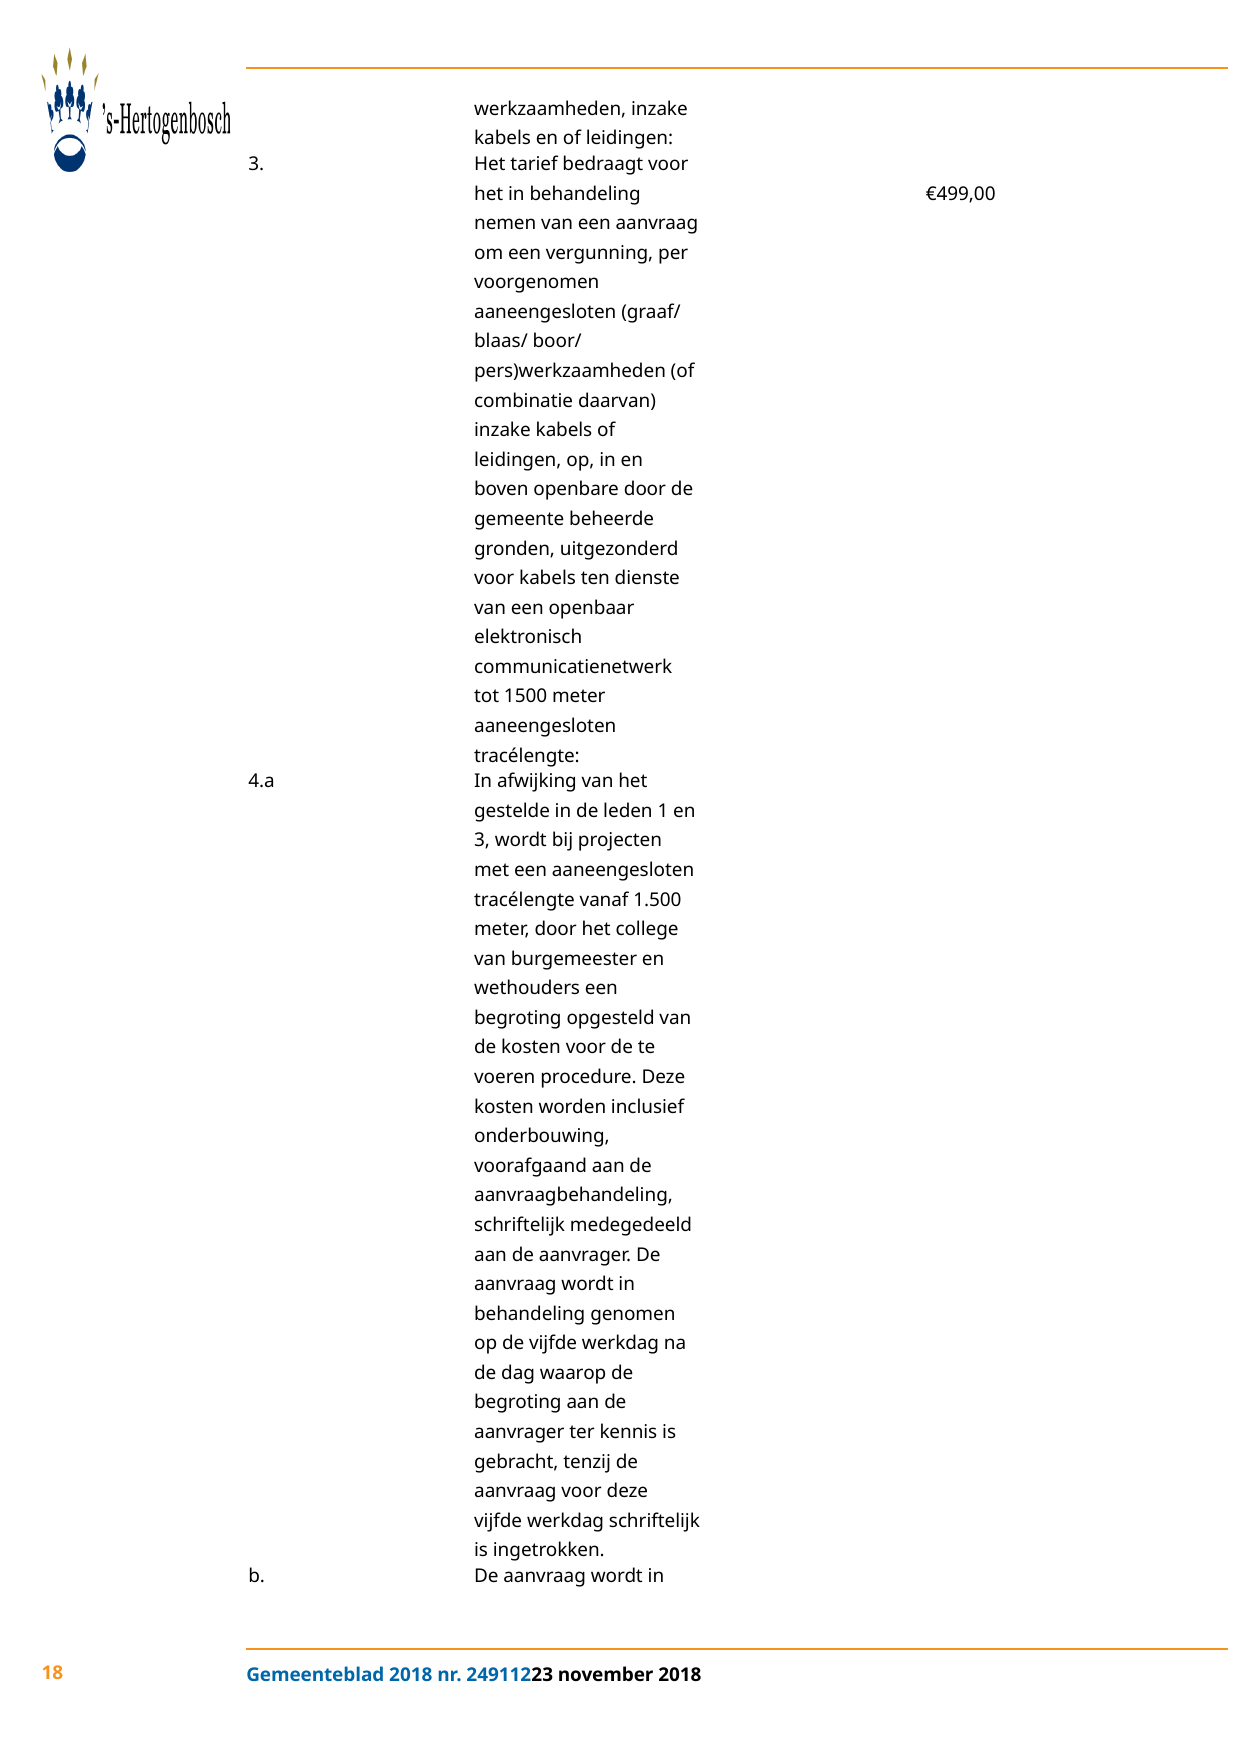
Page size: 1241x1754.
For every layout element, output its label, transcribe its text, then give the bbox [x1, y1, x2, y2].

table_cell 4.a [248, 768, 474, 1562]
table_cell [248, 95, 474, 150]
picture [41, 47, 231, 172]
table_cell [926, 95, 1152, 150]
table_cell [700, 150, 926, 767]
table_cell €499,00 [926, 150, 1152, 767]
table_cell [926, 768, 1152, 1562]
table_cell 3. [248, 150, 474, 767]
table_cell werkzaamheden, inzake kabels en of leidingen: [474, 95, 700, 150]
table_cell In afwijking van het gestelde in de leden 1 en 3, wordt bij projecten met een aaneengesloten tracélengte vanaf 1.500 meter, door het college van burgemeester en wethouders een begroting opgesteld van de kosten voor de te voeren procedure. Deze kosten worden inclusief onderbouwing, voorafgaand aan de aanvraagbehandeling, schriftelijk medegedeeld aan de aanvrager. De aanvraag wordt in behandeling genomen op de vijfde werkdag na de dag waarop de begroting aan de aanvrager ter kennis is gebracht, tenzij de aanvraag voor deze vijfde werkdag schriftelijk is ingetrokken. [474, 768, 700, 1562]
table_cell De aanvraag wordt in [474, 1563, 700, 1588]
table_cell [700, 95, 926, 150]
table_cell [700, 1563, 926, 1588]
table_cell [700, 768, 926, 1562]
table_cell Het tarief bedraagt voor het in behandeling nemen van een aanvraag om een vergunning, per voorgenomen aaneengesloten (graaf/ blaas/ boor/ pers)werkzaamheden (of combinatie daarvan) inzake kabels of leidingen, op, in en boven openbare door de gemeente beheerde gronden, uitgezonderd voor kabels ten dienste van een openbaar elektronisch communicatienetwerk tot 1500 meter aaneengesloten tracélengte: [474, 150, 700, 767]
table_cell b. [248, 1563, 474, 1588]
table_cell [926, 1563, 1152, 1588]
